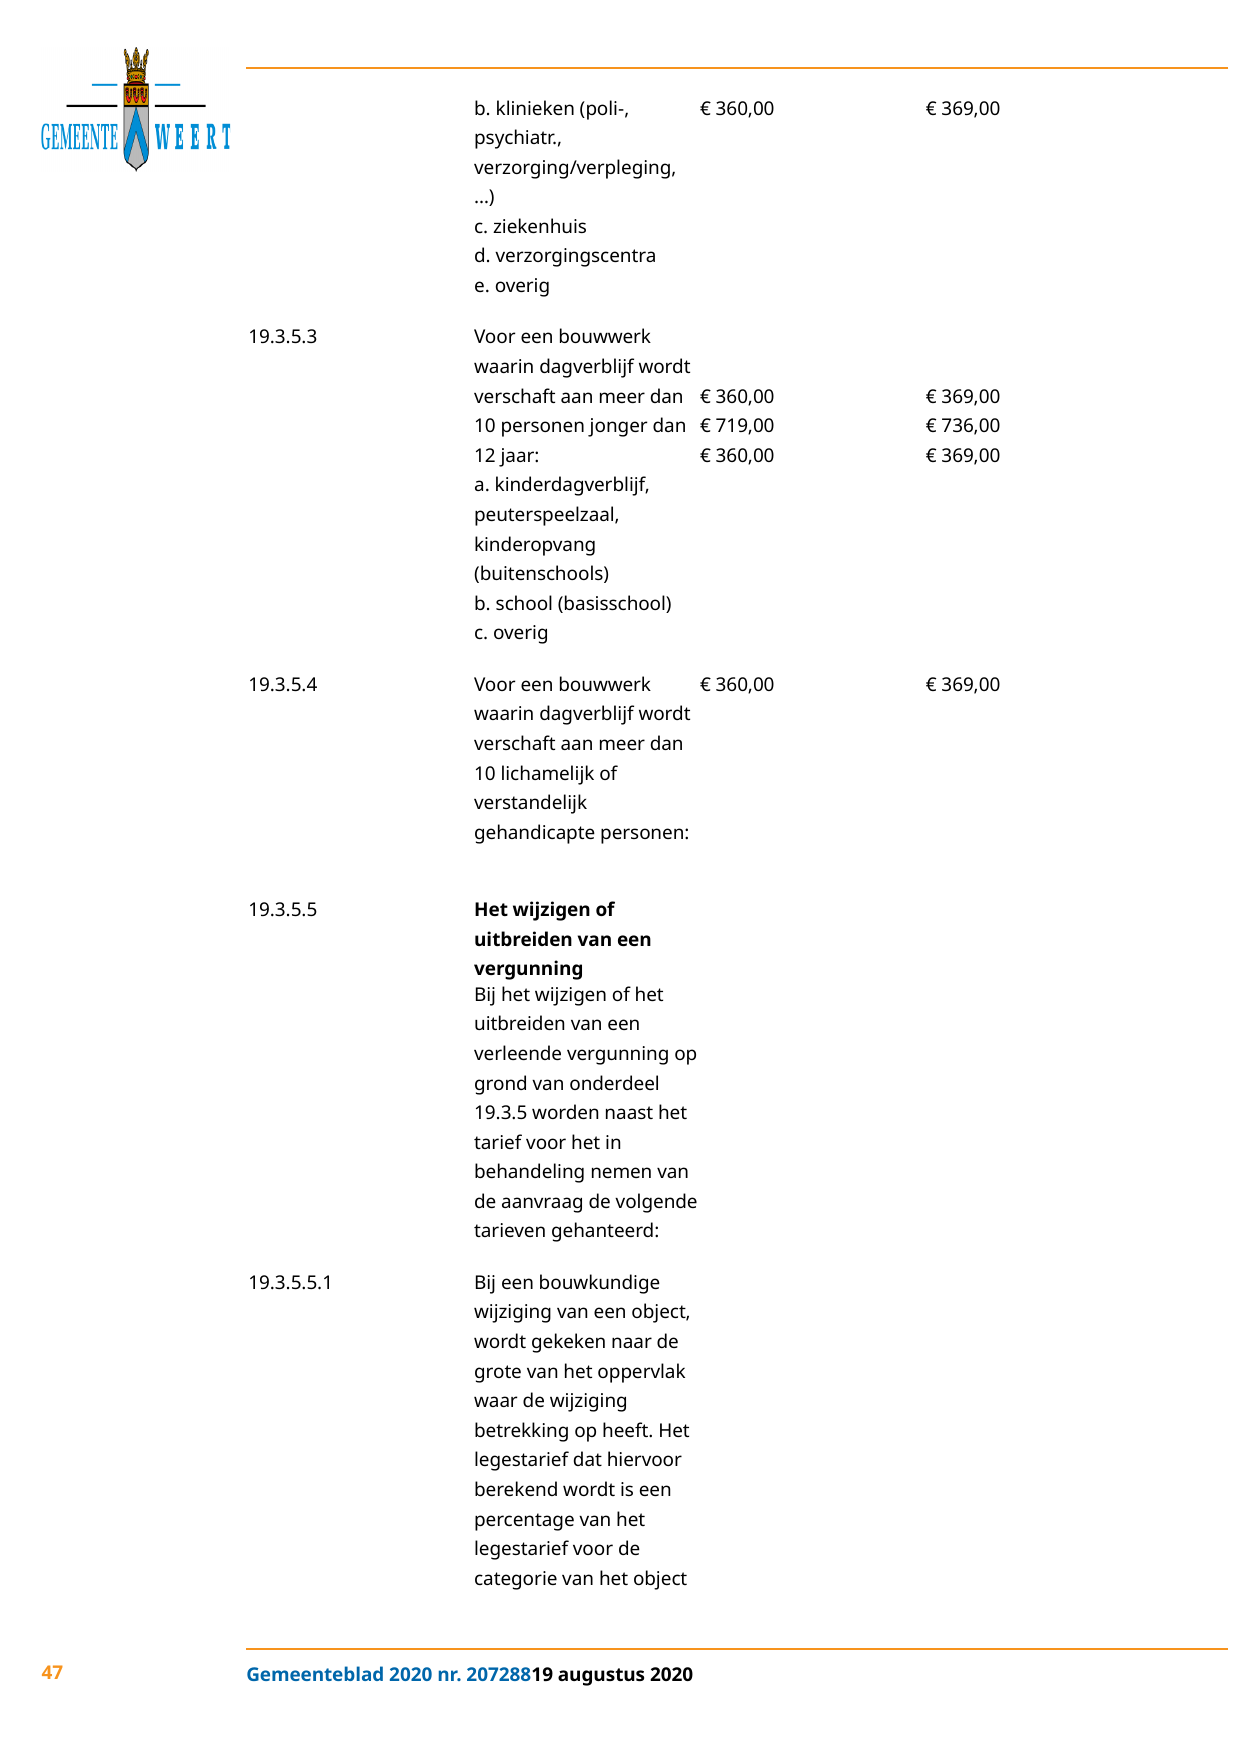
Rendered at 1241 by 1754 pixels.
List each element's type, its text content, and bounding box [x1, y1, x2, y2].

table_cell [926, 1244, 1152, 1269]
table_cell [700, 870, 926, 896]
table_cell [474, 298, 700, 324]
table_cell [700, 981, 926, 1243]
table_cell Voor een bouwwerk waarin dagverblijf wordt verschaft aan meer dan 10 lichamelijk of verstandelijk gehandicapte personen: [474, 671, 700, 845]
table_cell [474, 845, 700, 870]
table_cell € 360,00 [700, 671, 926, 845]
table_cell [474, 645, 700, 671]
table_cell [926, 896, 1152, 981]
table_cell Voor een bouwwerk waarin dagverblijf wordt verschaft aan meer dan 10 personen jonger dan 12 jaar: a. kinderdagverblijf, peuterspeelzaal, kinderopvang (buitenschools) b. school (basisschool) c. overig [474, 324, 700, 645]
table_cell € 369,00 [926, 95, 1152, 298]
table_cell [474, 870, 700, 896]
table_cell € 369,00 € 736,00 € 369,00 [926, 324, 1152, 645]
table_cell [926, 298, 1152, 324]
table_cell Bij het wijzigen of het uitbreiden van een verleende vergunning op grond van onderdeel 19.3.5 worden naast het tarief voor het in behandeling nemen van de aanvraag de volgende tarieven gehanteerd: [474, 981, 700, 1243]
table_cell [700, 298, 926, 324]
table_cell [700, 1244, 926, 1269]
table_cell [700, 845, 926, 870]
table_cell [248, 981, 474, 1243]
table_cell [926, 981, 1152, 1243]
table_cell Het wijzigen of uitbreiden van een vergunning [474, 896, 700, 981]
table_cell Bij een bouwkundige wijziging van een object, wordt gekeken naar de grote van het oppervlak waar de wijziging betrekking op heeft. Het legestarief dat hiervoor berekend wordt is een percentage van het legestarief voor de categorie van het object [474, 1269, 700, 1591]
table_cell [700, 1269, 926, 1591]
table_cell € 360,00 [700, 95, 926, 298]
table_cell [248, 845, 474, 870]
table_cell [926, 870, 1152, 896]
table_cell 19.3.5.3 [248, 324, 474, 645]
table_cell [700, 645, 926, 671]
picture [41, 47, 231, 172]
table_cell [700, 896, 926, 981]
table_cell [474, 1244, 700, 1269]
table_cell [926, 1269, 1152, 1591]
table_cell [248, 645, 474, 671]
table_cell [248, 298, 474, 324]
table_cell [248, 95, 474, 298]
table_cell [926, 845, 1152, 870]
table_cell 19.3.5.5 [248, 896, 474, 981]
table_cell € 360,00 € 719,00 € 360,00 [700, 324, 926, 645]
table_cell 19.3.5.5.1 [248, 1269, 474, 1591]
table_cell b. klinieken (poli-, psychiatr., verzorging/verpleging, …) c. ziekenhuis d. verzorgingscentra e. overig [474, 95, 700, 298]
table_cell [926, 645, 1152, 671]
table_cell [248, 1244, 474, 1269]
table_cell [248, 870, 474, 896]
table_cell € 369,00 [926, 671, 1152, 845]
table_cell 19.3.5.4 [248, 671, 474, 845]
